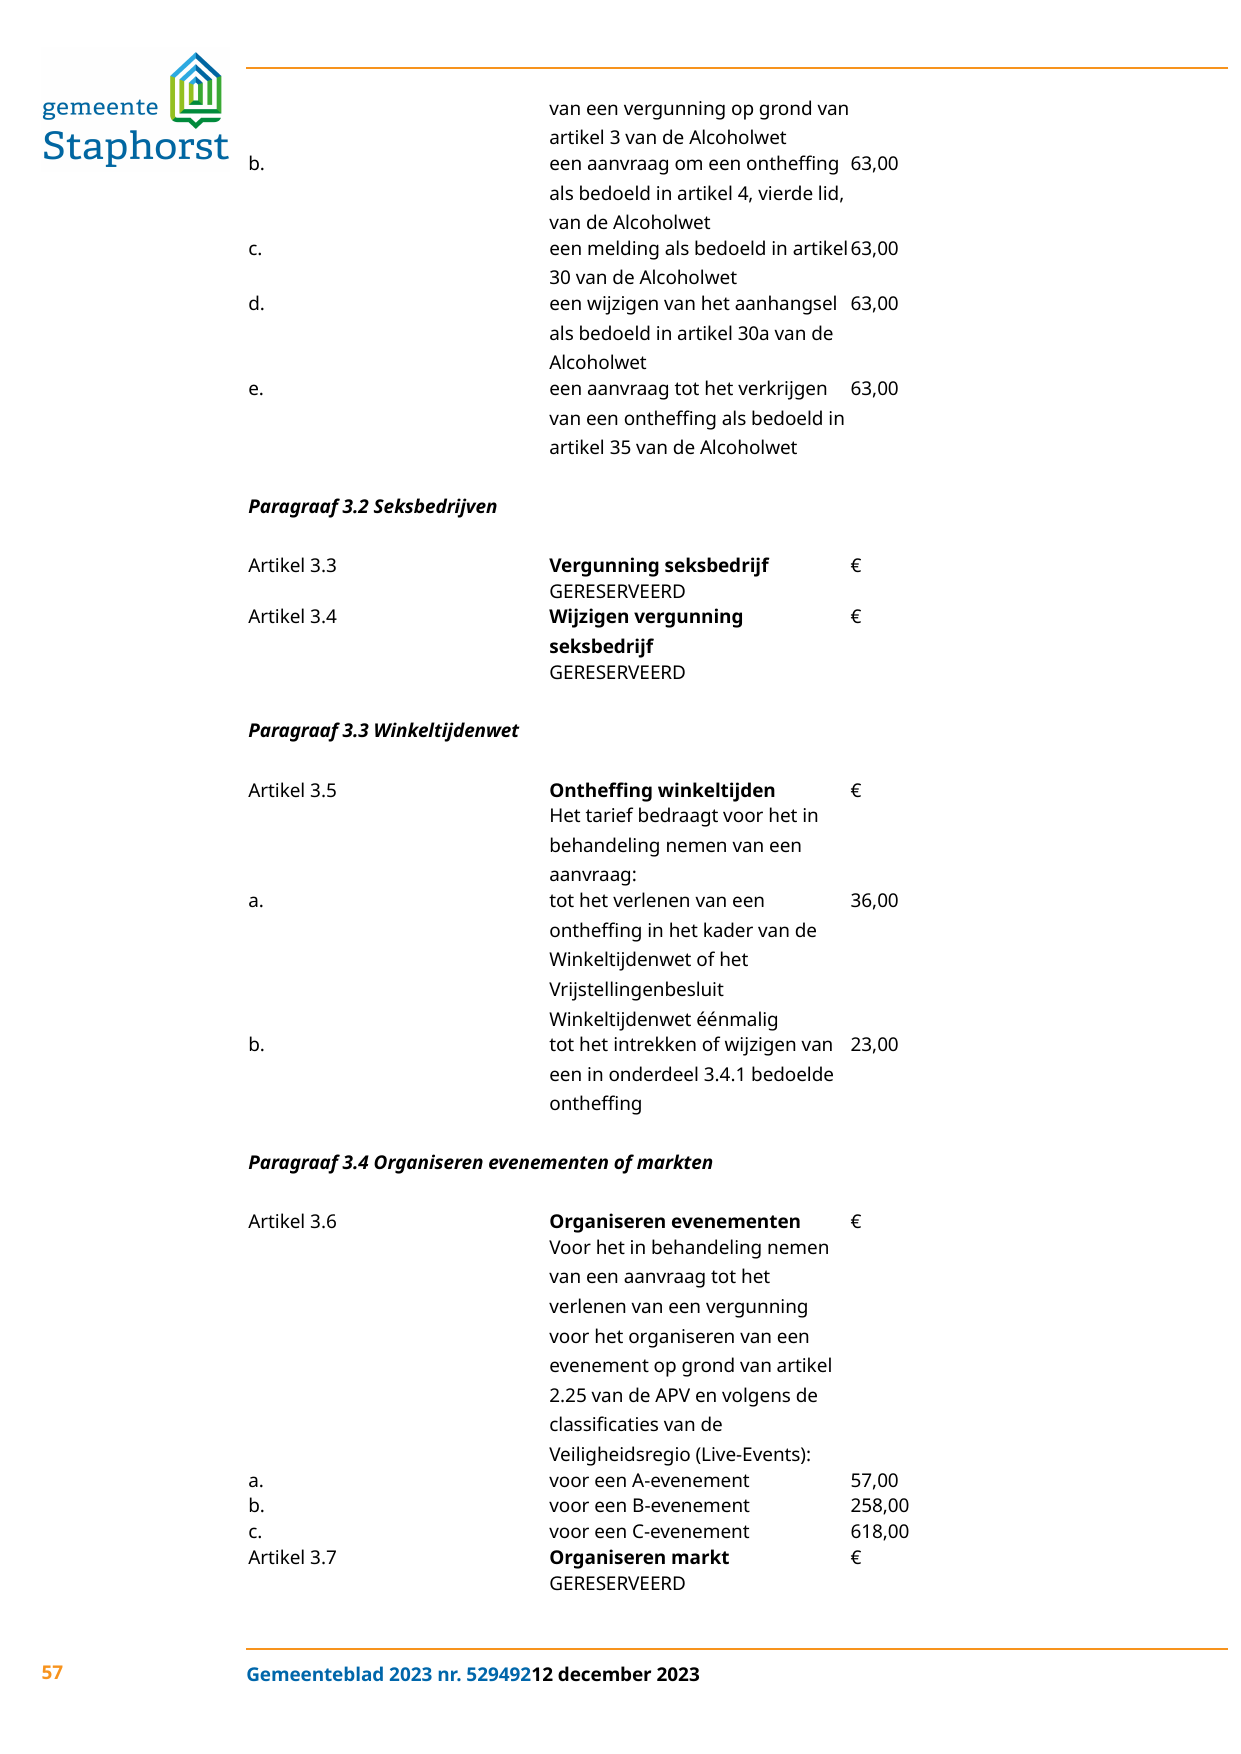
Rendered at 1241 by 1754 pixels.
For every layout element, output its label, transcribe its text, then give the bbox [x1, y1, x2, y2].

table_cell € [850, 604, 1152, 659]
table_cell [248, 1519, 549, 1544]
table_cell [850, 659, 1152, 685]
table_cell 36,00 [850, 888, 1152, 1031]
table_cell 23,00 [850, 1031, 1152, 1116]
table_cell [248, 235, 549, 290]
table_cell [248, 375, 549, 460]
table_cell [850, 1570, 1152, 1596]
table_cell Artikel 3.4 [248, 604, 549, 659]
table_header Artikel 3.6 [248, 1209, 549, 1234]
table_header Ontheffing winkeltijden [549, 777, 850, 802]
table_cell [248, 150, 549, 235]
table_cell een wijzigen van het aanhangsel als bedoeld in artikel 30a van de Alcoholwet [549, 290, 850, 375]
table_cell [248, 803, 549, 887]
table_cell [850, 95, 1152, 150]
table_cell een aanvraag tot het verkrijgen van een ontheffing als bedoeld in artikel 35 van de Alcoholwet [549, 375, 850, 460]
table_cell Wijzigen vergunning seksbedrijf [549, 604, 850, 659]
table_cell 63,00 [850, 375, 1152, 460]
table_cell [248, 1234, 549, 1467]
table_cell [248, 659, 549, 685]
table_cell een melding als bedoeld in artikel 30 van de Alcoholwet [549, 235, 850, 290]
table_cell GERESERVEERD [549, 659, 850, 685]
table_cell 57,00 [850, 1467, 1152, 1493]
table_cell [248, 290, 549, 375]
table_cell van een vergunning op grond van artikel 3 van de Alcoholwet [549, 95, 850, 150]
text Paragraaf 3.4 Organiseren evenementen of markten [248, 1149, 1152, 1175]
table_cell b. [248, 1031, 549, 1116]
table_cell [248, 95, 549, 150]
table_header Artikel 3.5 [248, 777, 549, 802]
picture [41, 47, 231, 172]
table_cell 63,00 [850, 235, 1152, 290]
table_cell [248, 1570, 549, 1596]
table_cell Het tarief bedraagt voor het in behandeling nemen van een aanvraag: [549, 803, 850, 887]
table_header € [850, 1209, 1152, 1234]
table_cell 258,00 [850, 1493, 1152, 1518]
text Paragraaf 3.2 Seksbedrijven [248, 493, 1152, 519]
table_cell 63,00 [850, 290, 1152, 375]
table_header € [850, 777, 1152, 802]
table_cell 618,00 [850, 1519, 1152, 1544]
table_cell voor een B-evenement [549, 1493, 850, 1518]
table_cell voor een C-evenement [549, 1519, 850, 1544]
table_cell tot het verlenen van een ontheffing in het kader van de Winkeltijdenwet of het Vrijstellingenbesluit Winkeltijdenwet éénmalig [549, 888, 850, 1031]
table_header Organiseren evenementen [549, 1209, 850, 1234]
table_cell tot het intrekken of wijzigen van een in onderdeel 3.4.1 bedoelde ontheffing [549, 1031, 850, 1116]
table_cell [850, 1234, 1152, 1467]
table_cell voor een A-evenement [549, 1467, 850, 1493]
table_cell een aanvraag om een ontheffing als bedoeld in artikel 4, vierde lid, van de Alcoholwet [549, 150, 850, 235]
table_cell GERESERVEERD [549, 1570, 850, 1596]
table_cell GERESERVEERD [549, 578, 850, 604]
table_cell [850, 578, 1152, 604]
table_cell 63,00 [850, 150, 1152, 235]
table_cell [248, 1467, 549, 1493]
table_header Vergunning seksbedrijf [549, 552, 850, 578]
table_cell Artikel 3.7 [248, 1544, 549, 1570]
table_cell [850, 803, 1152, 887]
table_cell Organiseren markt [549, 1544, 850, 1570]
text Paragraaf 3.3 Winkeltijdenwet [248, 717, 1152, 743]
table_header Artikel 3.3 [248, 552, 549, 578]
table_cell [248, 578, 549, 604]
table_cell [248, 1493, 549, 1518]
table_cell [248, 888, 549, 1031]
table_header € [850, 552, 1152, 578]
table_cell Voor het in behandeling nemen van een aanvraag tot het verlenen van een vergunning voor het organiseren van een evenement op grond van artikel 2.25 van de APV en volgens de classificaties van de Veiligheidsregio (Live-Events): [549, 1234, 850, 1467]
table_cell € [850, 1544, 1152, 1570]
